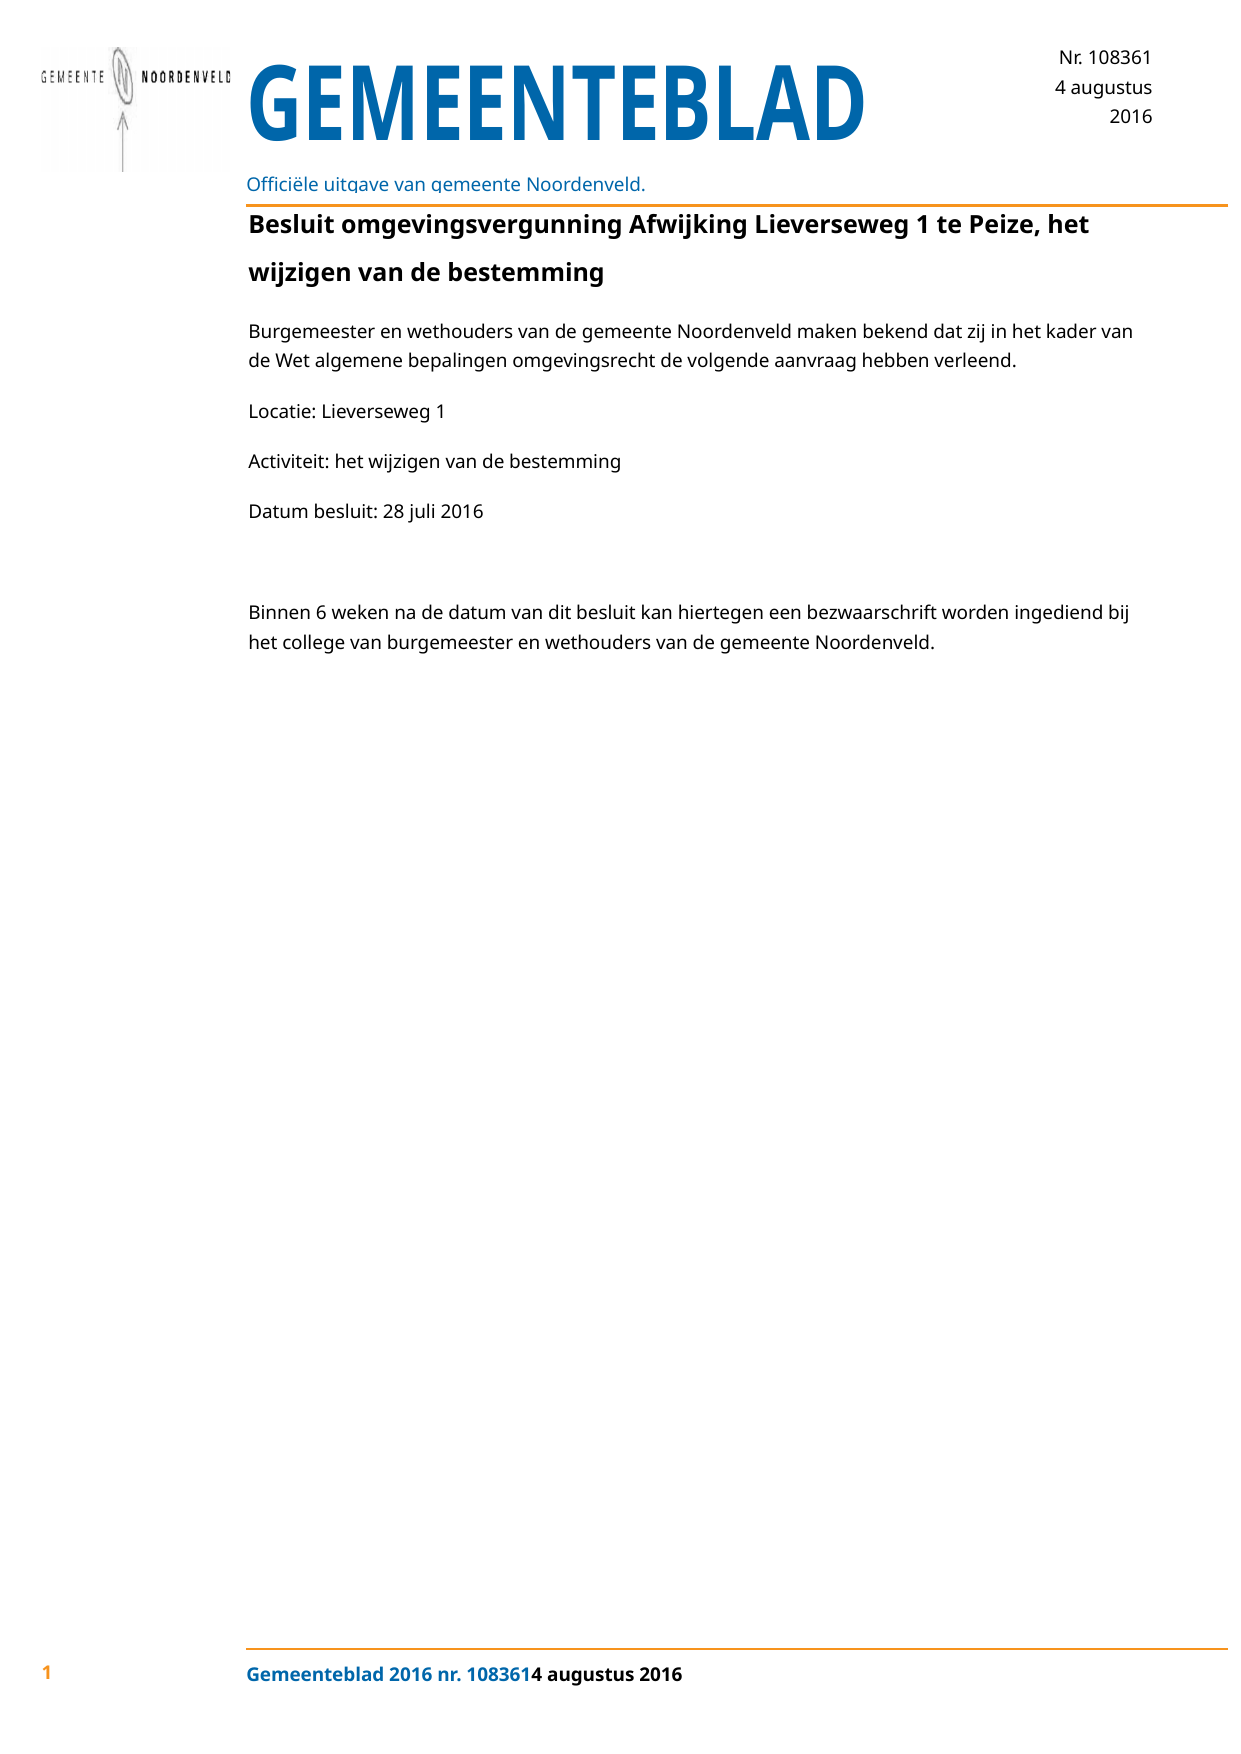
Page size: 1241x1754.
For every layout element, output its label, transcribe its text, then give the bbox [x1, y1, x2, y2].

text Activiteit: het wijzigen van de bestemming [248, 448, 1152, 474]
text Locatie: Lieverseweg 1 [248, 398, 1152, 424]
text Binnen 6 weken na de datum van dit besluit kan hiertegen een bezwaarschrift worden ingediend bij het college van burgemeester en wethouders van de gemeente Noordenveld. [248, 599, 1152, 655]
text Datum besluit: 28 juli 2016 [248, 499, 1152, 524]
picture [41, 47, 231, 172]
text Burgemeester en wethouders van de gemeente Noordenveld maken bekend dat zij in het kader van de Wet algemene bepalingen omgevingsrecht de volgende aanvraag hebben verleend. [248, 318, 1152, 373]
text Besluit omgevingsvergunning Afwijking Lieverseweg 1 te Peize, het wijzigen van de bestemming [248, 207, 1152, 288]
